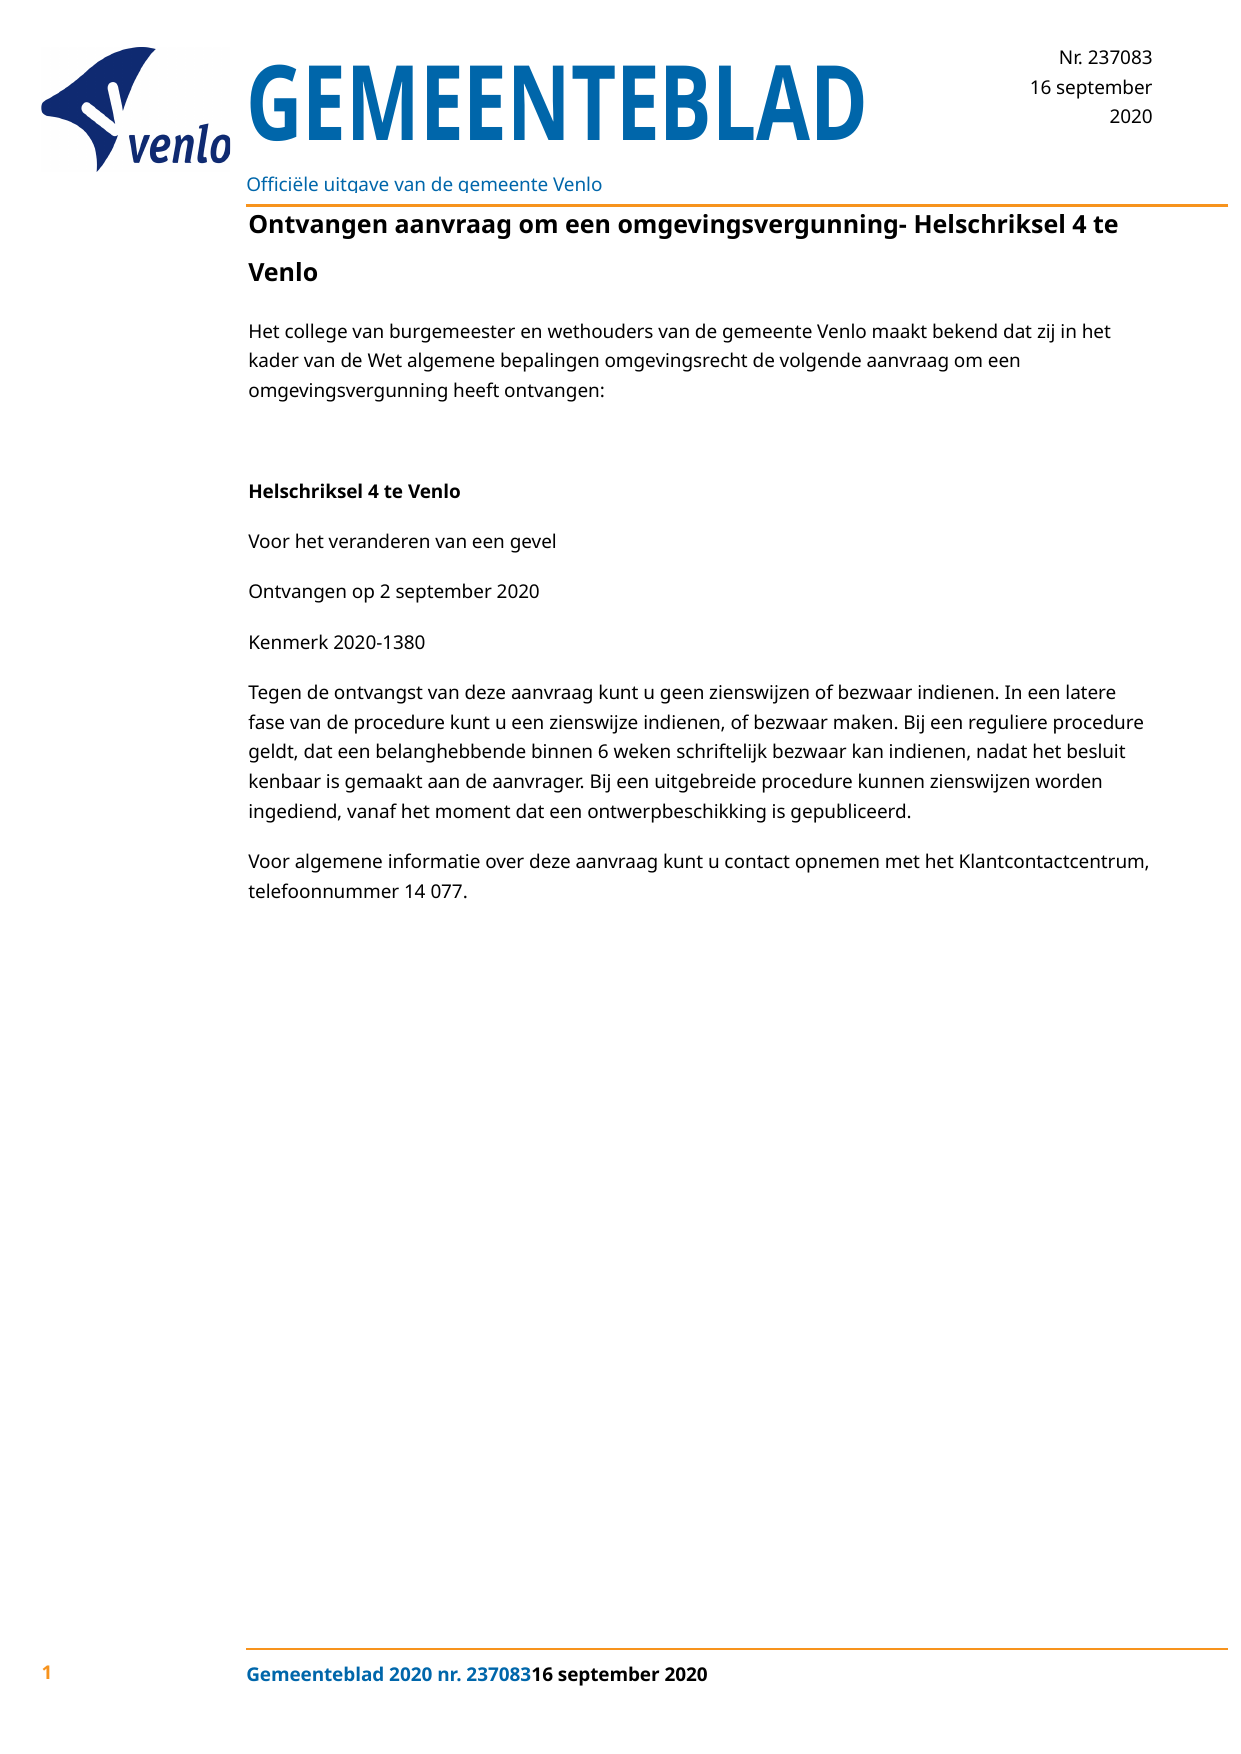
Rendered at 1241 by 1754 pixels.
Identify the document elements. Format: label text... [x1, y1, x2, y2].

text Ontvangen op 2 september 2020 [248, 579, 1152, 604]
text Kenmerk 2020-1380 [248, 629, 1152, 655]
text Tegen de ontvangst van deze aanvraag kunt u geen zienswijzen of bezwaar indienen. In een latere fase van de procedure kunt u een zienswijze indienen, of bezwaar maken. Bij een reguliere procedure geldt, dat een belanghebbende binnen 6 weken schriftelijk bezwaar kan indienen, nadat het besluit kenbaar is gemaakt aan de aanvrager. Bij een uitgebreide procedure kunnen zienswijzen worden ingediend, vanaf het moment dat een ontwerpbeschikking is gepubliceerd. [248, 679, 1152, 824]
text Voor algemene informatie over deze aanvraag kunt u contact opnemen met het Klantcontactcentrum, telefoonnummer 14 077. [248, 848, 1152, 904]
picture [41, 47, 231, 172]
text Voor het veranderen van een gevel [248, 528, 1152, 554]
text Ontvangen aanvraag om een omgevingsvergunning- Helschriksel 4 te Venlo [248, 207, 1152, 288]
text Het college van burgemeester en wethouders van de gemeente Venlo maakt bekend dat zij in het kader van de Wet algemene bepalingen omgevingsrecht de volgende aanvraag om een omgevingsvergunning heeft ontvangen: [248, 318, 1152, 403]
text Helschriksel 4 te Venlo [248, 478, 1152, 504]
